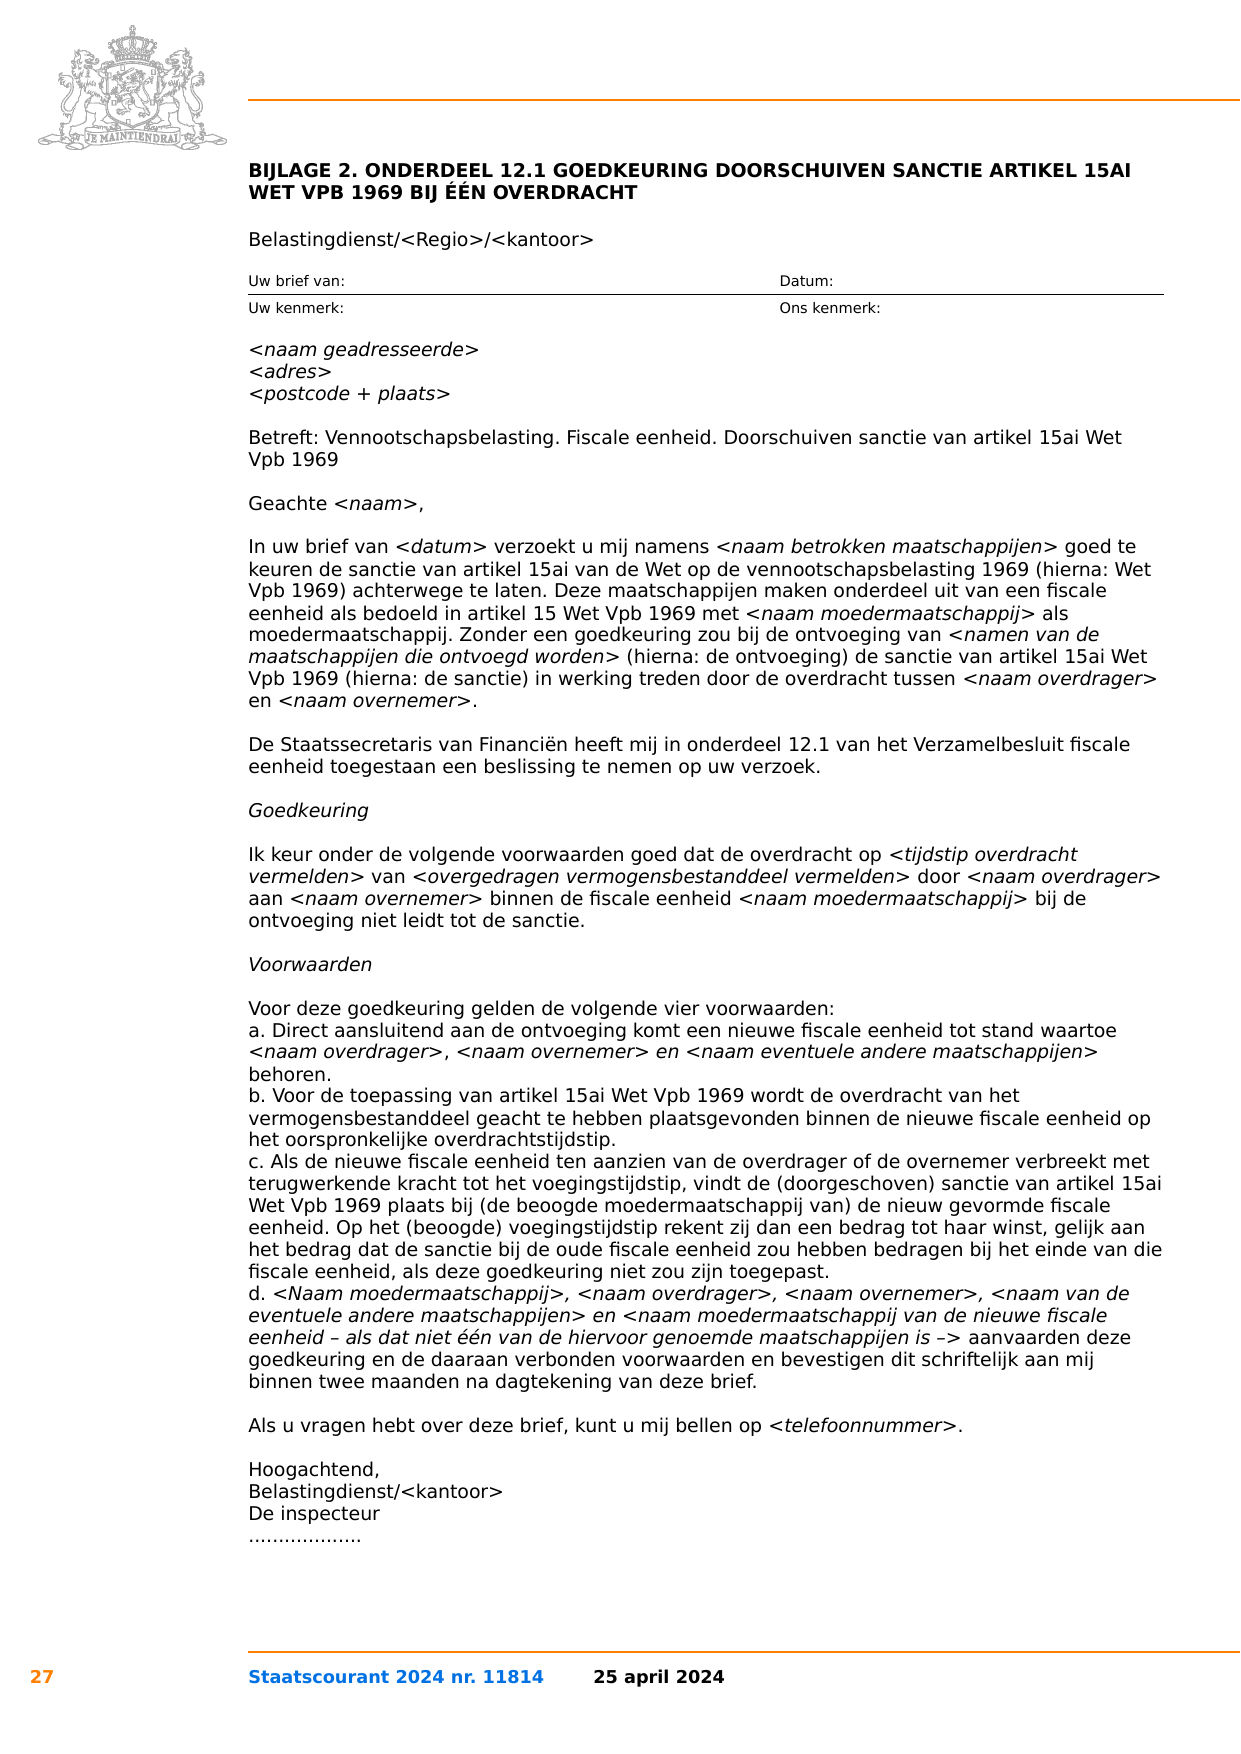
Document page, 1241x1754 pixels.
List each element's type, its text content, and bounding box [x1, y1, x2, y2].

text <adres> [248, 361, 1163, 383]
table_cell Ons kenmerk: [773, 295, 1163, 317]
text Voor deze goedkeuring gelden de volgende vier voorwaarden: [248, 997, 1163, 1019]
subtitle Voorwaarden [248, 954, 1163, 976]
text In uw brief van <datum> verzoekt u mij namens <naam betrokken maatschappijen> goed te keuren de sanctie van artikel 15ai van de Wet op de vennootschapsbelasting 1969 (hierna: Wet Vpb 1969) achterwege te laten. Deze maatschappijen maken onderdeel uit van een fiscale eenheid als bedoeld in artikel 15 Wet Vpb 1969 met <naam moedermaatschappij> als moedermaatschappij. Zonder een goedkeuring zou bij de ontvoeging van <namen van de maatschappijen die ontvoegd worden> (hierna: de ontvoeging) de sanctie van artikel 15ai Wet Vpb 1969 (hierna: de sanctie) in werking treden door de overdracht tussen <naam overdrager> en <naam overnemer>. [248, 536, 1163, 712]
text De Staatssecretaris van Financiën heeft mij in onderdeel 12.1 van het Verzamelbesluit fiscale eenheid toegestaan een beslissing te nemen op uw verzoek. [248, 734, 1163, 778]
text Ik keur onder de volgende voorwaarden goed dat de overdracht op <tijdstip overdracht vermelden> van <overgedragen vermogensbestanddeel vermelden> door <naam overdrager> aan <naam overnemer> binnen de fiscale eenheid <naam moedermaatschappij> bij de ontvoeging niet leidt tot de sanctie. [248, 844, 1163, 932]
text Belastingdienst/<Regio>/<kantoor> [248, 229, 1163, 251]
text Belastingdienst/<kantoor> [248, 1481, 1163, 1503]
table_header Datum: [773, 273, 1163, 294]
text <postcode + plaats> [248, 383, 1163, 405]
text Als u vragen hebt over deze brief, kunt u mij bellen op <telefoonnummer>. [248, 1415, 1163, 1437]
text Betreft: Vennootschapsbelasting. Fiscale eenheid. Doorschuiven sanctie van artikel 15ai Wet Vpb 1969 [248, 427, 1163, 471]
text b. Voor de toepassing van artikel 15ai Wet Vpb 1969 wordt de overdracht van het vermogensbestanddeel geacht te hebben plaatsgevonden binnen de nieuwe fiscale eenheid op het oorspronkelijke overdrachtstijdstip. [248, 1085, 1163, 1151]
text Hoogachtend, [248, 1459, 1163, 1481]
table_header Uw brief van: [248, 273, 773, 294]
table_cell Uw kenmerk: [248, 295, 773, 317]
text <naam geadresseerde> [248, 339, 1163, 361]
text d. <Naam moedermaatschappij>, <naam overdrager>, <naam overnemer>, <naam van de eventuele andere maatschappijen> en <naam moedermaatschappij van de nieuwe fiscale eenheid – als dat niet één van de hiervoor genoemde maatschappijen is –> aanvaarden deze goedkeuring en de daaraan verbonden voorwaarden en bevestigen dit schriftelijk aan mij binnen twee maanden na dagtekening van deze brief. [248, 1283, 1163, 1393]
subtitle Goedkeuring [248, 800, 1163, 822]
subtitle BIJLAGE 2. ONDERDEEL 12.1 GOEDKEURING DOORSCHUIVEN SANCTIE ARTIKEL 15AI WET VPB 1969 BIJ ÉÉN OVERDRACHT [248, 160, 1163, 204]
picture [38, 25, 227, 150]
text De inspecteur [248, 1503, 1163, 1525]
text ................... [248, 1525, 1163, 1547]
text c. Als de nieuwe fiscale eenheid ten aanzien van de overdrager of de overnemer verbreekt met terugwerkende kracht tot het voegingstijdstip, vindt de (doorgeschoven) sanctie van artikel 15ai Wet Vpb 1969 plaats bij (de beoogde moedermaatschappij van) de nieuw gevormde fiscale eenheid. Op het (beoogde) voegingstijdstip rekent zij dan een bedrag tot haar winst, gelijk aan het bedrag dat de sanctie bij de oude fiscale eenheid zou hebben bedragen bij het einde van die fiscale eenheid, als deze goedkeuring niet zou zijn toegepast. [248, 1151, 1163, 1283]
text Geachte <naam>, [248, 493, 1163, 514]
text a. Direct aansluitend aan de ontvoeging komt een nieuwe fiscale eenheid tot stand waartoe <naam overdrager>, <naam overnemer> en <naam eventuele andere maatschappijen> behoren. [248, 1019, 1163, 1085]
